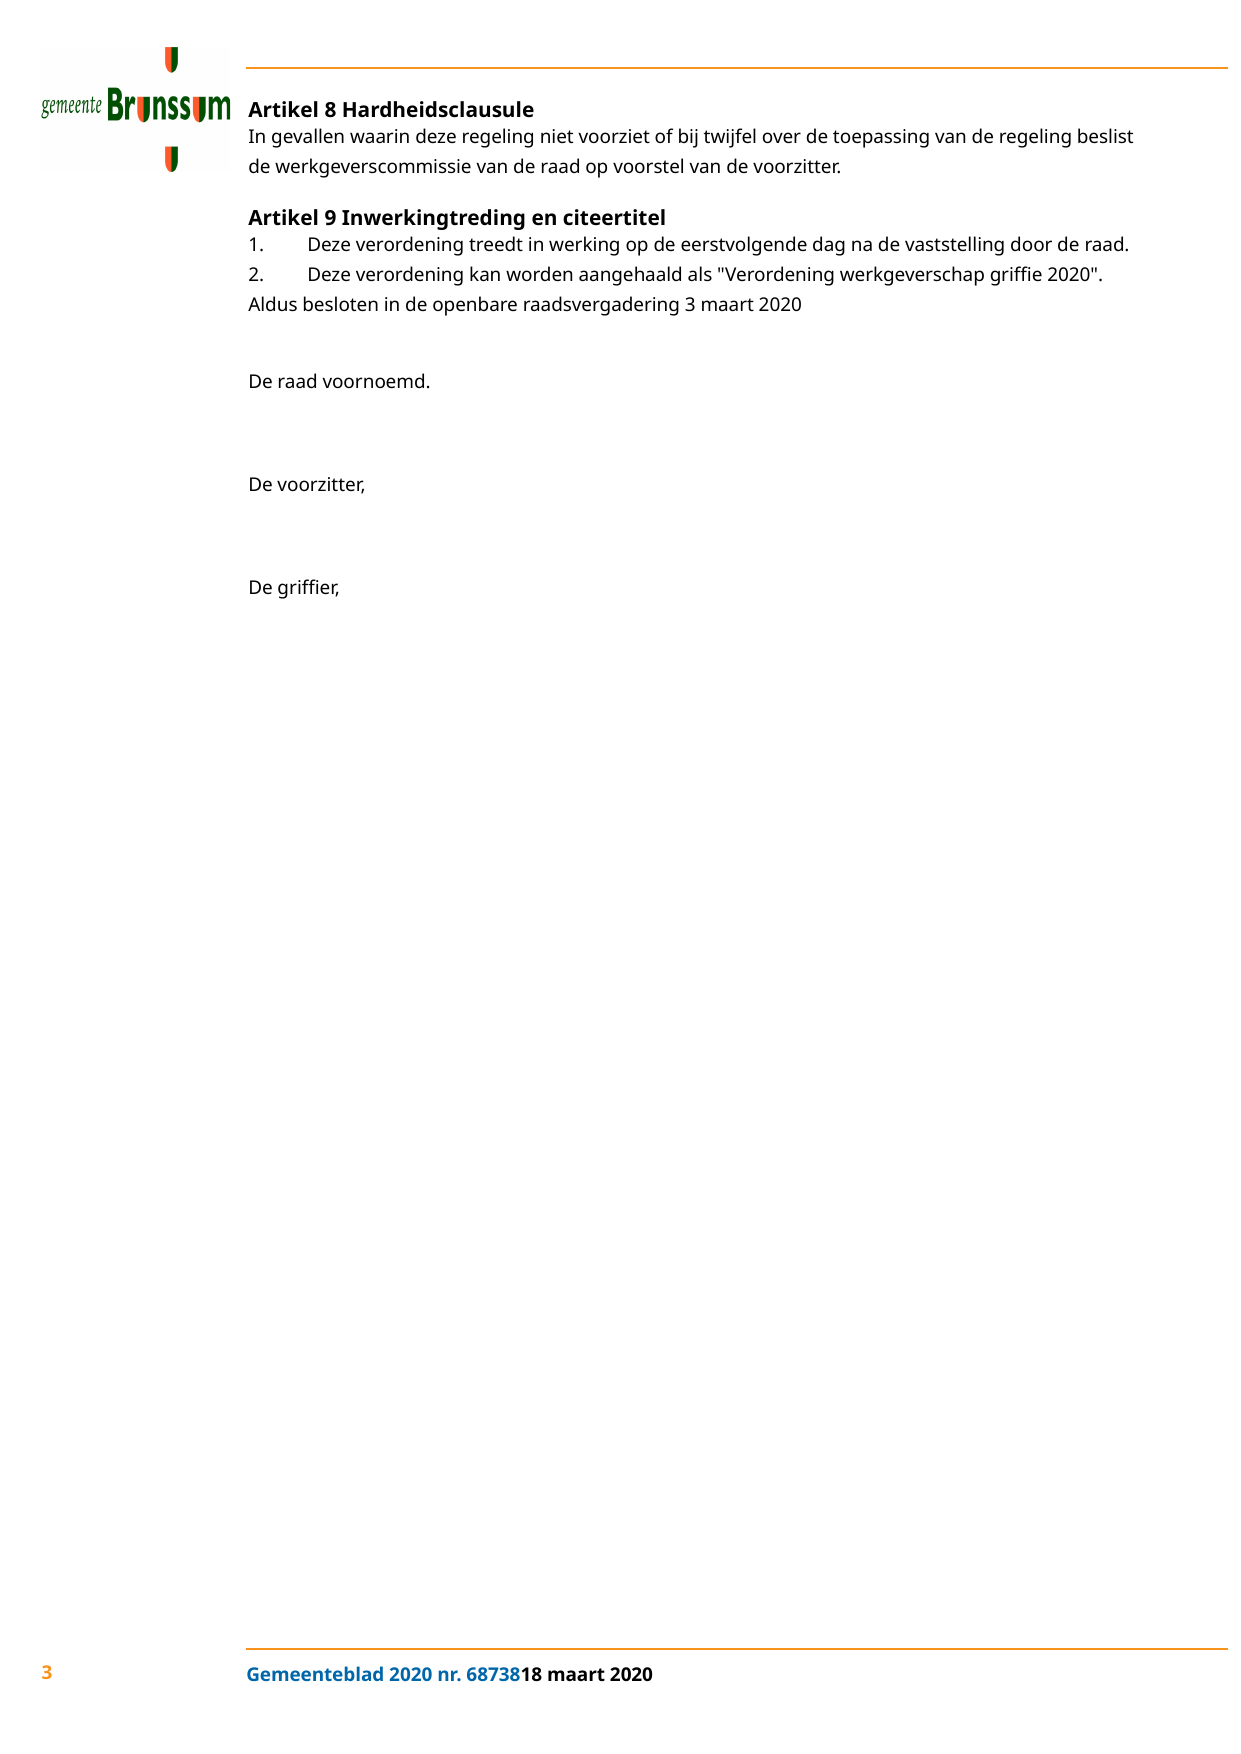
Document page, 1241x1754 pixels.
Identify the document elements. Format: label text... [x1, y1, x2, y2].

list Deze verordening treedt in werking op de eerstvolgende dag na de vaststelling door de raad. [248, 232, 1152, 257]
text Artikel 8 Hardheidsclausule [248, 95, 1152, 123]
text De griffier, [248, 574, 1152, 599]
text Aldus besloten in de openbare raadsvergadering 3 maart 2020 [248, 291, 1152, 317]
text Artikel 9 Inwerkingtreding en citeertitel [248, 203, 1152, 232]
text In gevallen waarin deze regeling niet voorziet of bij twijfel over de toepassing van de regeling beslist de werkgeverscommissie van de raad op voorstel van de voorzitter. [248, 123, 1152, 178]
text De voorzitter, [248, 471, 1152, 497]
text De raad voornoemd. [248, 368, 1152, 394]
list Deze verordening kan worden aangehaald als "Verordening werkgeverschap griffie 2020". [248, 261, 1152, 287]
picture [41, 47, 231, 172]
